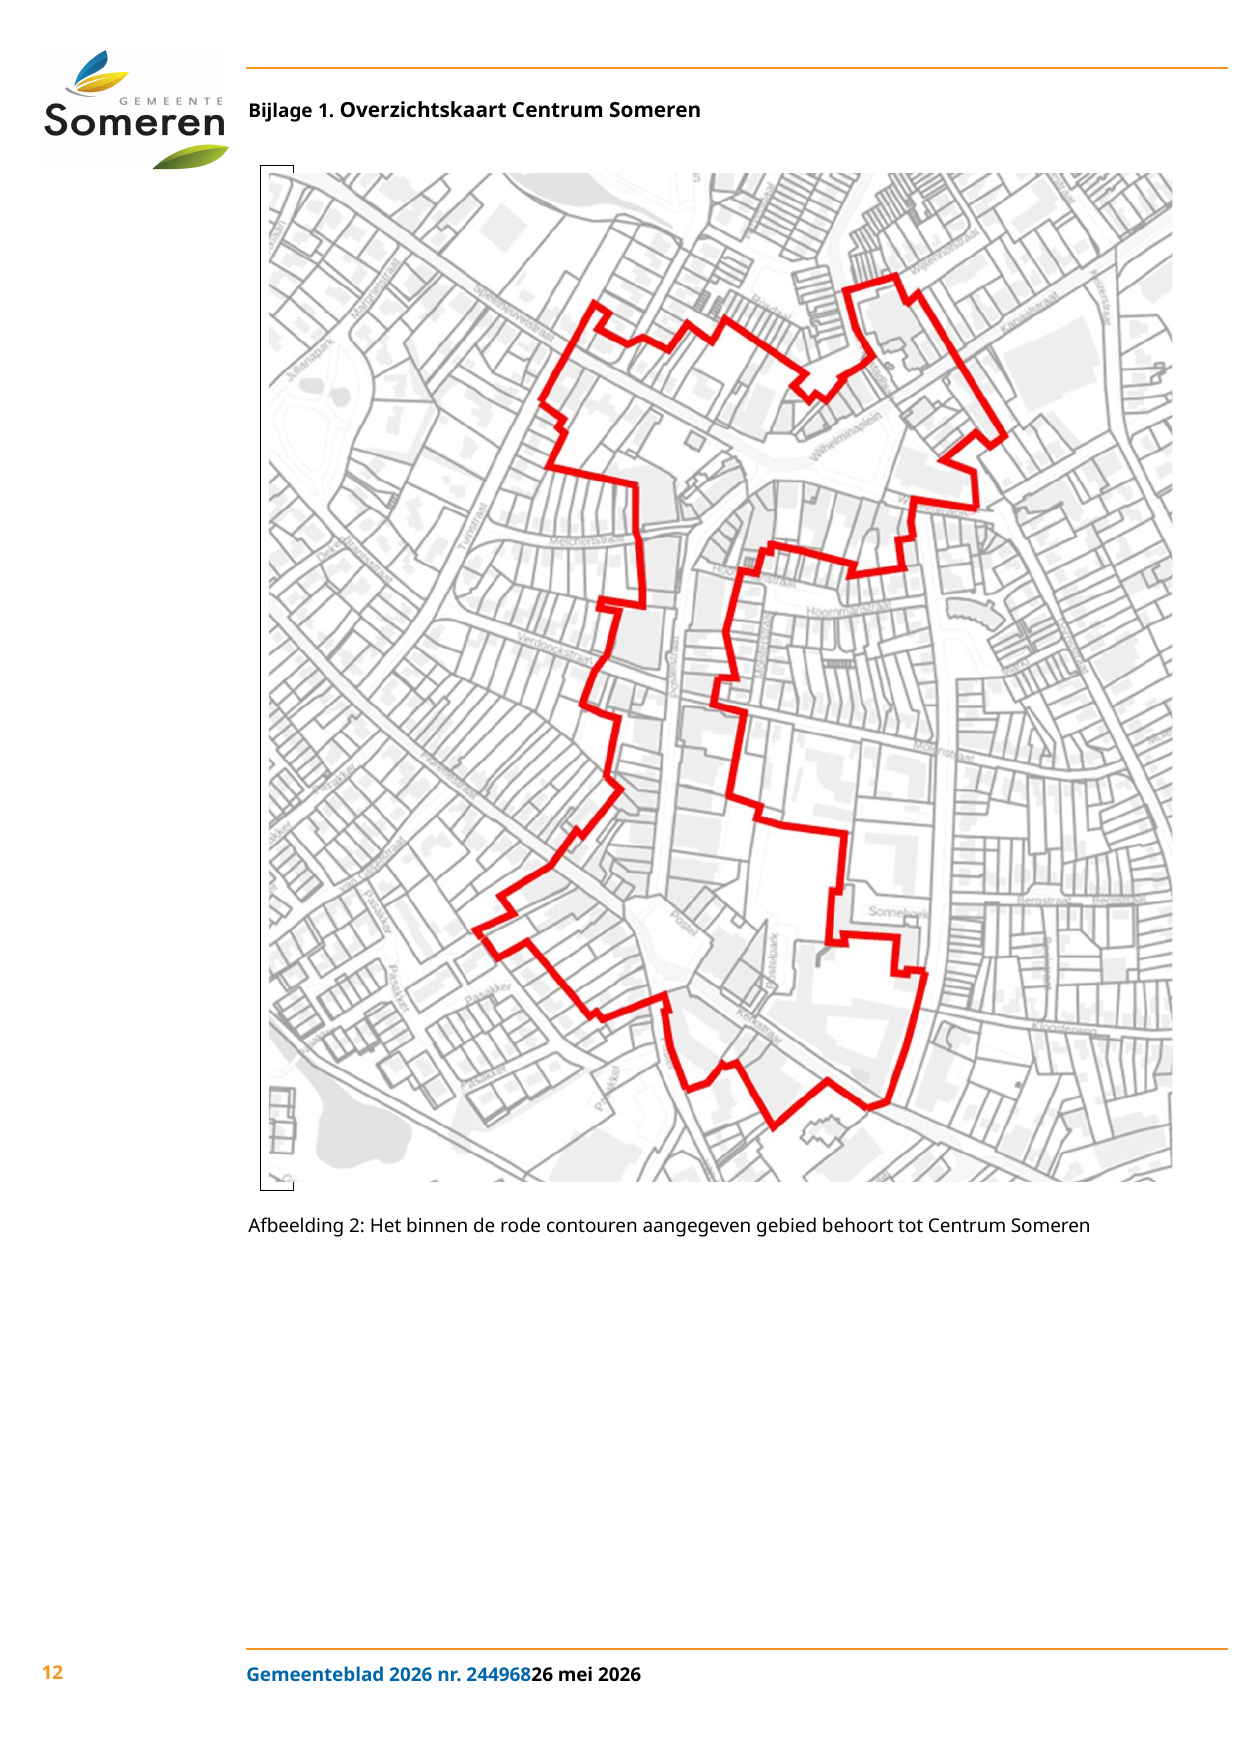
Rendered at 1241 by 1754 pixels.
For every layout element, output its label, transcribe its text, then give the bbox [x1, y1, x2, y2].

text Bijlage 1. Overzichtskaart Centrum Someren [248, 95, 1152, 123]
picture [268, 173, 1173, 1182]
picture [41, 47, 231, 172]
text Afbeelding 2: Het binnen de rode contouren aangegeven gebied behoort tot Centrum Someren [248, 1212, 1152, 1237]
